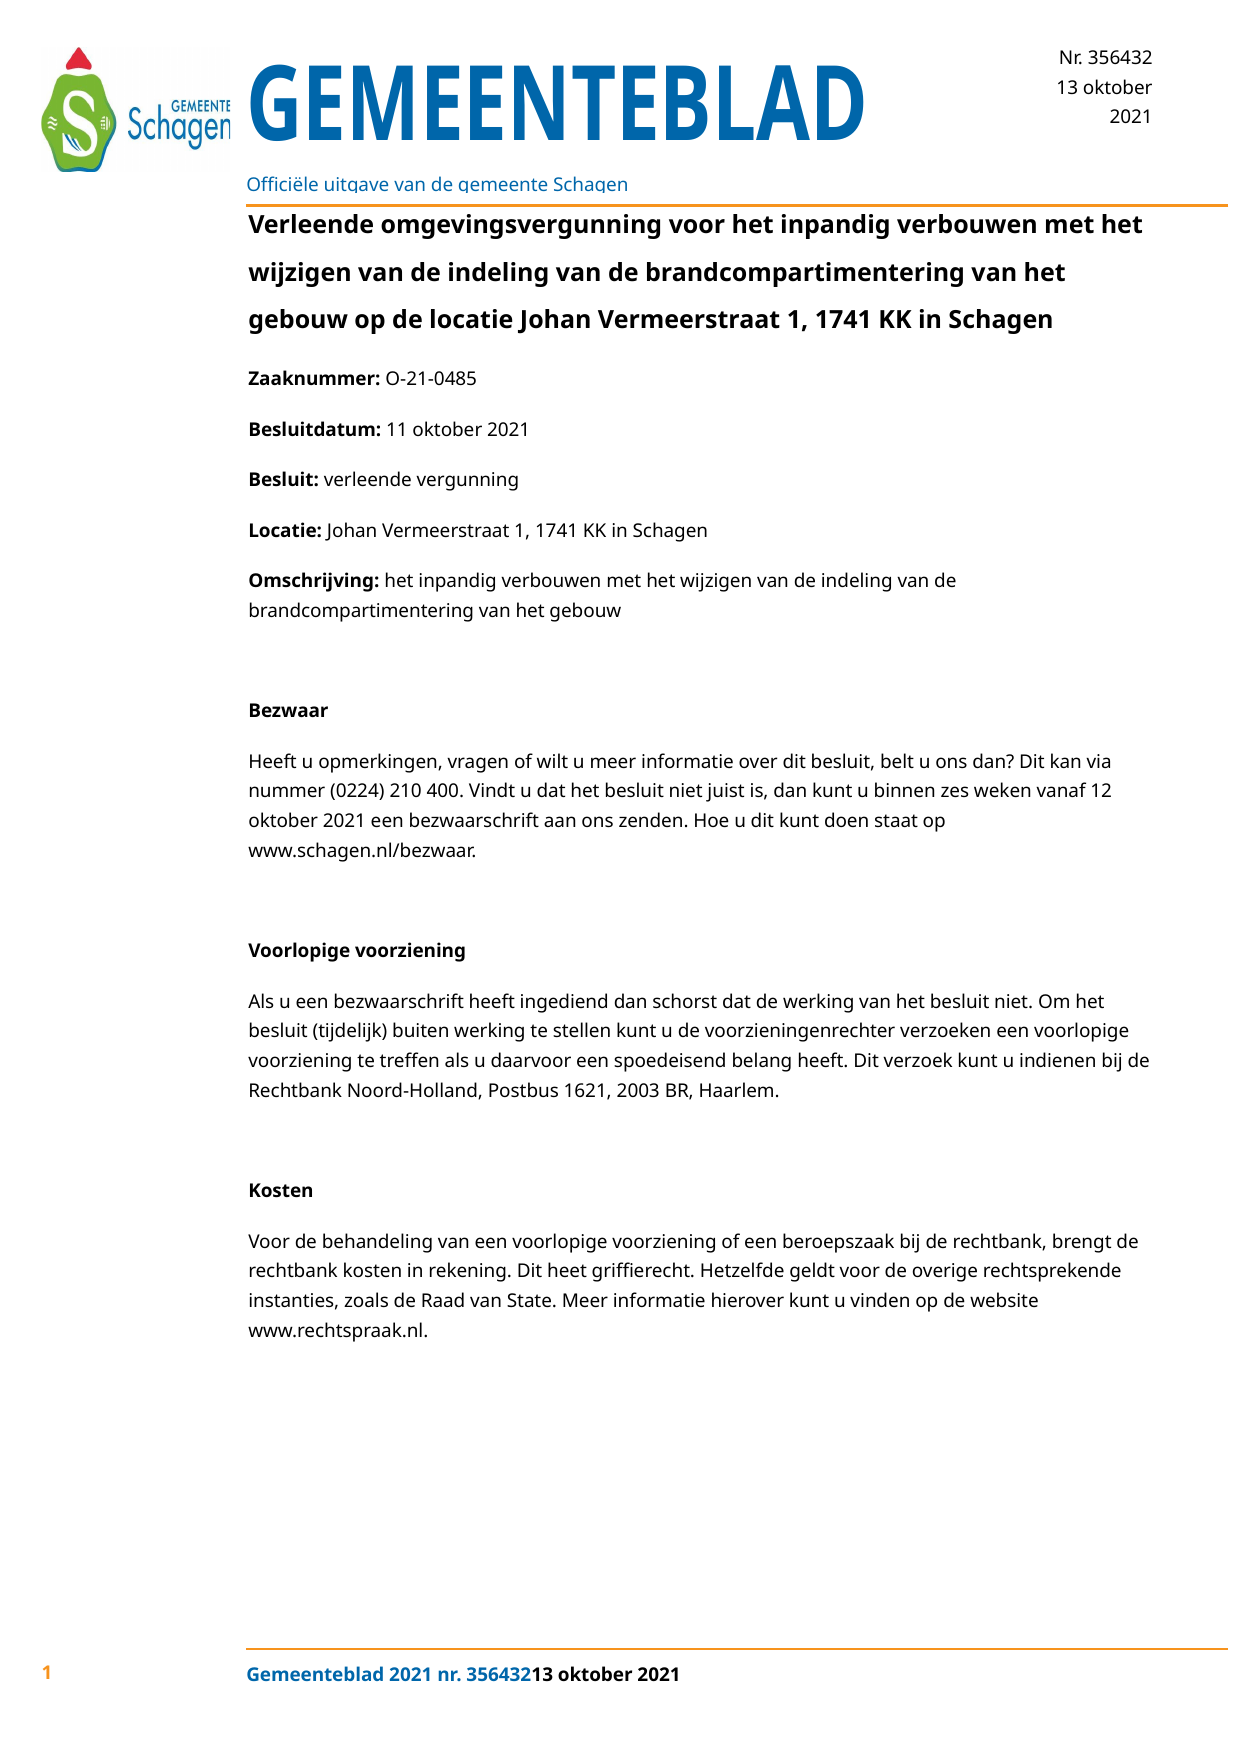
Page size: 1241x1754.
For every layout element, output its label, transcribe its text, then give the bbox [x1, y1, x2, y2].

text Kosten [248, 1178, 1152, 1203]
picture [41, 47, 231, 172]
text Zaaknummer: O-21-0485 [248, 366, 1152, 391]
text Besluit: verleende vergunning [248, 466, 1152, 492]
text Heeft u opmerkingen, vragen of wilt u meer informatie over dit besluit, belt u ons dan? Dit kan via nummer (0224) 210 400. Vindt u dat het besluit niet juist is, dan kunt u binnen zes weken vanaf 12 oktober 2021 een bezwaarschrift aan ons zenden. Hoe u dit kunt doen staat op www.schagen.nl/bezwaar. [248, 748, 1152, 862]
text Omschrijving: het inpandig verbouwen met het wijzigen van de indeling van de brandcompartimentering van het gebouw [248, 567, 1152, 622]
text Voorlopige voorziening [248, 938, 1152, 963]
text Locatie: Johan Vermeerstraat 1, 1741 KK in Schagen [248, 517, 1152, 542]
text Als u een bezwaarschrift heeft ingediend dan schorst dat de werking van het besluit niet. Om het besluit (tijdelijk) buiten werking te stellen kunt u de voorzieningenrechter verzoeken een voorlopige voorziening te treffen als u daarvoor een spoedeisend belang heeft. Dit verzoek kunt u indienen bij de Rechtbank Noord-Holland, Postbus 1621, 2003 BR, Haarlem. [248, 988, 1152, 1102]
text Voor de behandeling van een voorlopige voorziening of een beroepszaak bij de rechtbank, brengt de rechtbank kosten in rekening. Dit heet griffierecht. Hetzelfde geldt voor de overige rechtsprekende instanties, zoals de Raad van State. Meer informatie hierover kunt u vinden op de website www.rechtspraak.nl. [248, 1228, 1152, 1342]
text Verleende omgevingsvergunning voor het inpandig verbouwen met het wijzigen van de indeling van de brandcompartimentering van het gebouw op de locatie Johan Vermeerstraat 1, 1741 KK in Schagen [248, 207, 1152, 336]
text Besluitdatum: 11 oktober 2021 [248, 416, 1152, 442]
text Bezwaar [248, 698, 1152, 723]
